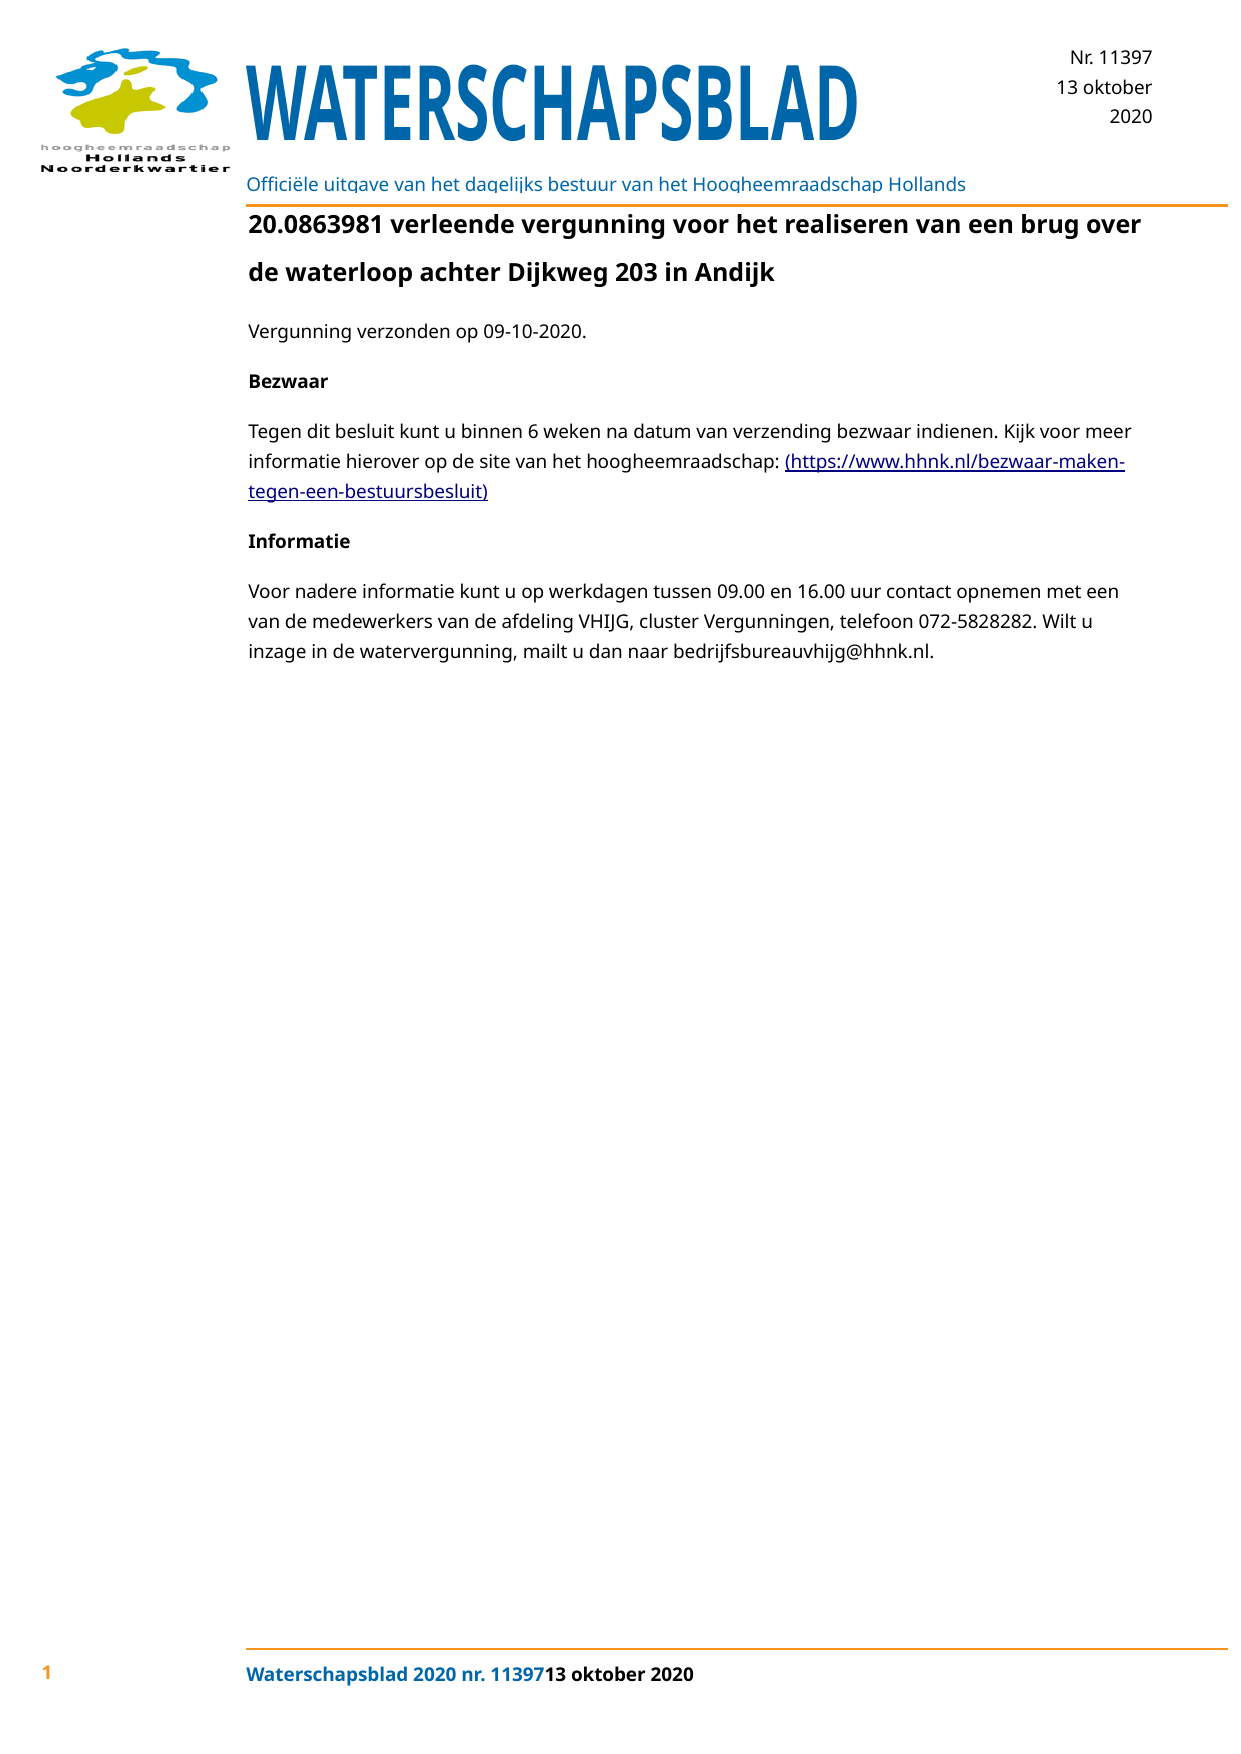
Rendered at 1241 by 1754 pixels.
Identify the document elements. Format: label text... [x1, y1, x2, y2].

text Voor nadere informatie kunt u op werkdagen tussen 09.00 en 16.00 uur contact opnemen met een van de medewerkers van de afdeling VHIJG, cluster Vergunningen, telefoon 072-5828282. Wilt u inzage in de watervergunning, mailt u dan naar bedrijfsbureauvhijg@hhnk.nl. [248, 579, 1152, 664]
text Tegen dit besluit kunt u binnen 6 weken na datum van verzending bezwaar indienen. Kijk voor meer informatie hierover op de site van het hoogheemraadschap: (https://www.hhnk.nl/bezwaar-maken-tegen-een-bestuursbesluit) [248, 419, 1152, 504]
text Bezwaar [248, 368, 1152, 394]
text 20.0863981 verleende vergunning voor het realiseren van een brug over de waterloop achter Dijkweg 203 in Andijk [248, 207, 1152, 288]
text Informatie [248, 528, 1152, 554]
picture [41, 47, 231, 172]
text Vergunning verzonden op 09-10-2020. [248, 318, 1152, 344]
